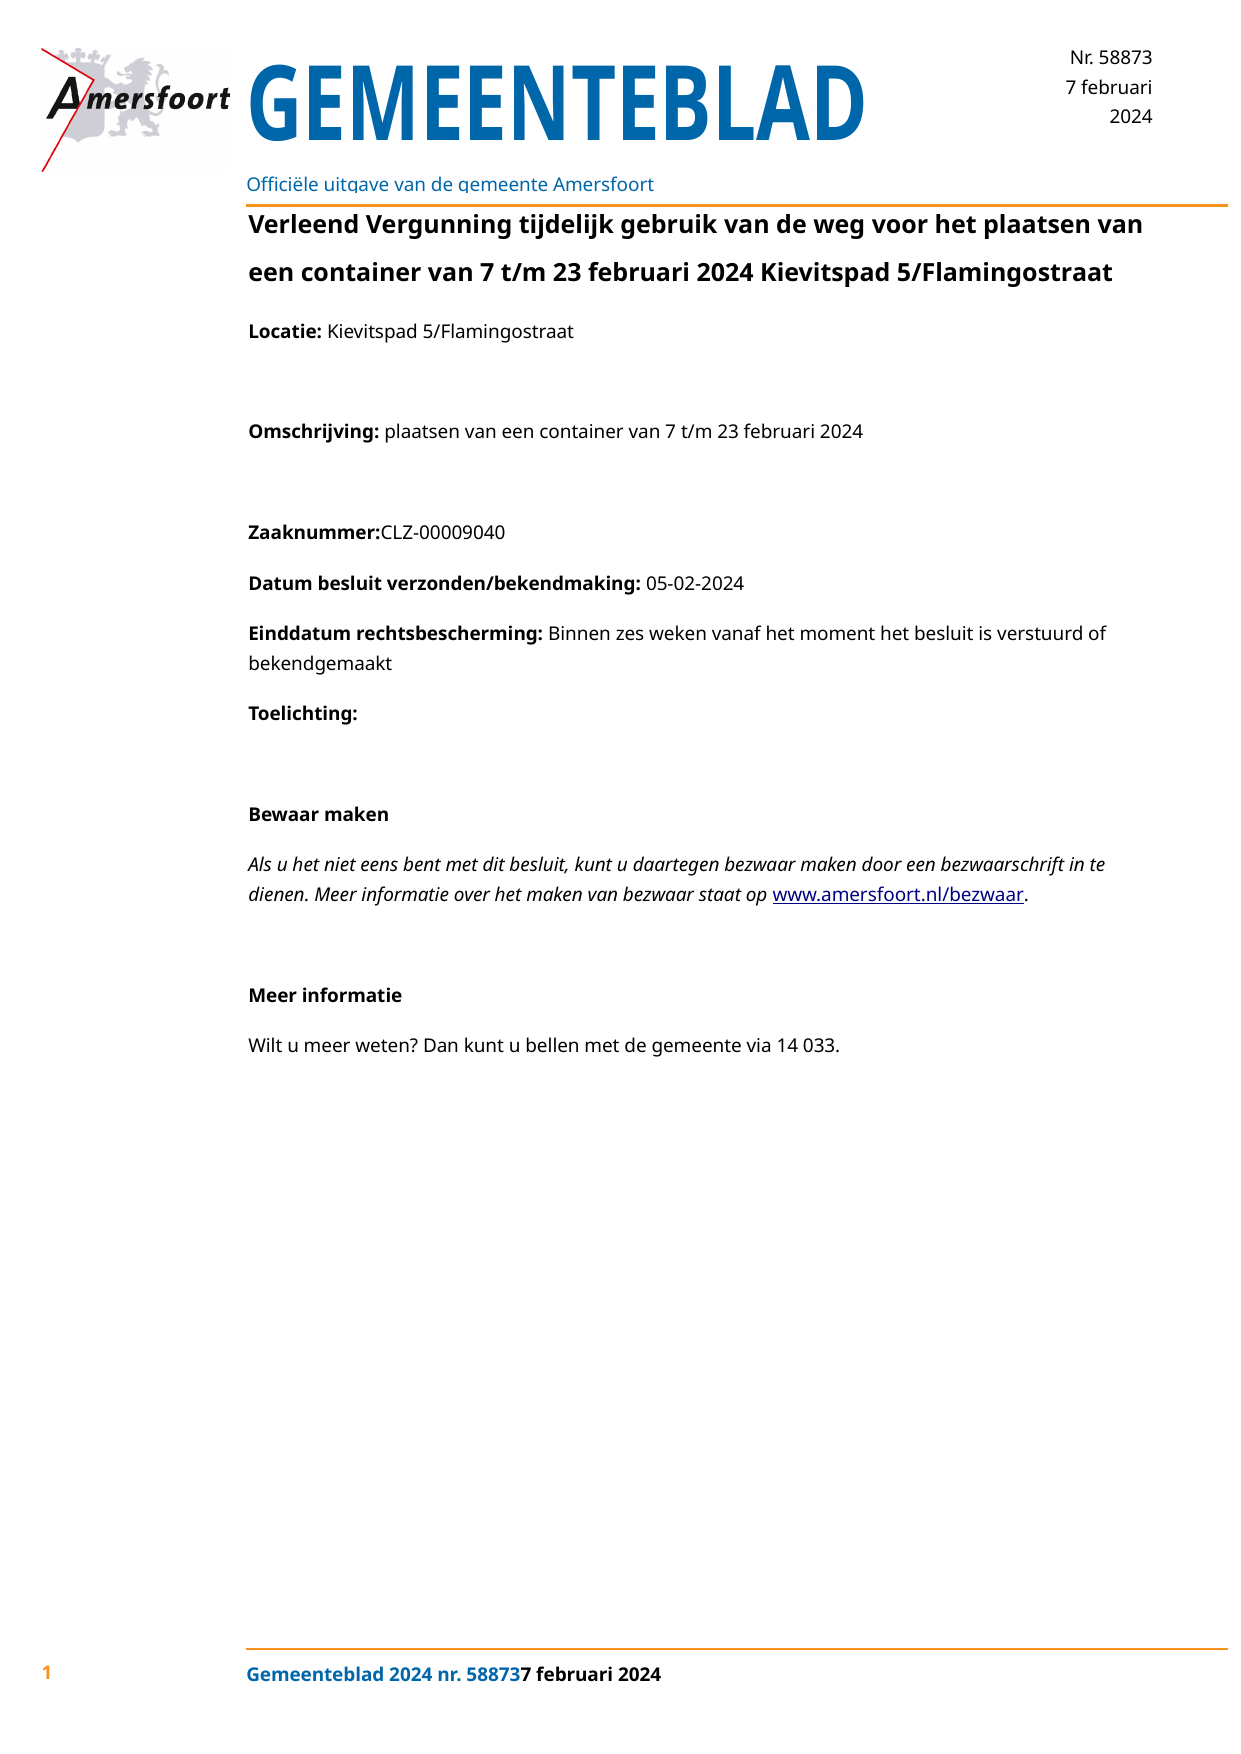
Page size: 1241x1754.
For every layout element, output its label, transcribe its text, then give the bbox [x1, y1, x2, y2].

text Datum besluit verzonden/bekendmaking: 05-02-2024 [248, 570, 1152, 596]
text Omschrijving: plaatsen van een container van 7 t/m 23 februari 2024 [248, 419, 1152, 444]
text Meer informatie [248, 982, 1152, 1008]
text Zaaknummer:CLZ-00009040 [248, 519, 1152, 545]
text Als u het niet eens bent met dit besluit, kunt u daartegen bezwaar maken door een bezwaarschrift in te dienen. Meer informatie over het maken van bezwaar staat op www.amersfoort.nl/bezwaar. [248, 852, 1152, 907]
text Bewaar maken [248, 801, 1152, 827]
text Wilt u meer weten? Dan kunt u bellen met de gemeente via 14 033. [248, 1032, 1152, 1058]
text Einddatum rechtsbescherming: Binnen zes weken vanaf het moment het besluit is verstuurd of bekendgemaakt [248, 620, 1152, 676]
text Toelichting: [248, 700, 1152, 726]
text Locatie: Kievitspad 5/Flamingostraat [248, 318, 1152, 344]
picture [41, 47, 231, 172]
text Verleend Vergunning tijdelijk gebruik van de weg voor het plaatsen van een container van 7 t/m 23 februari 2024 Kievitspad 5/Flamingostraat [248, 207, 1152, 288]
